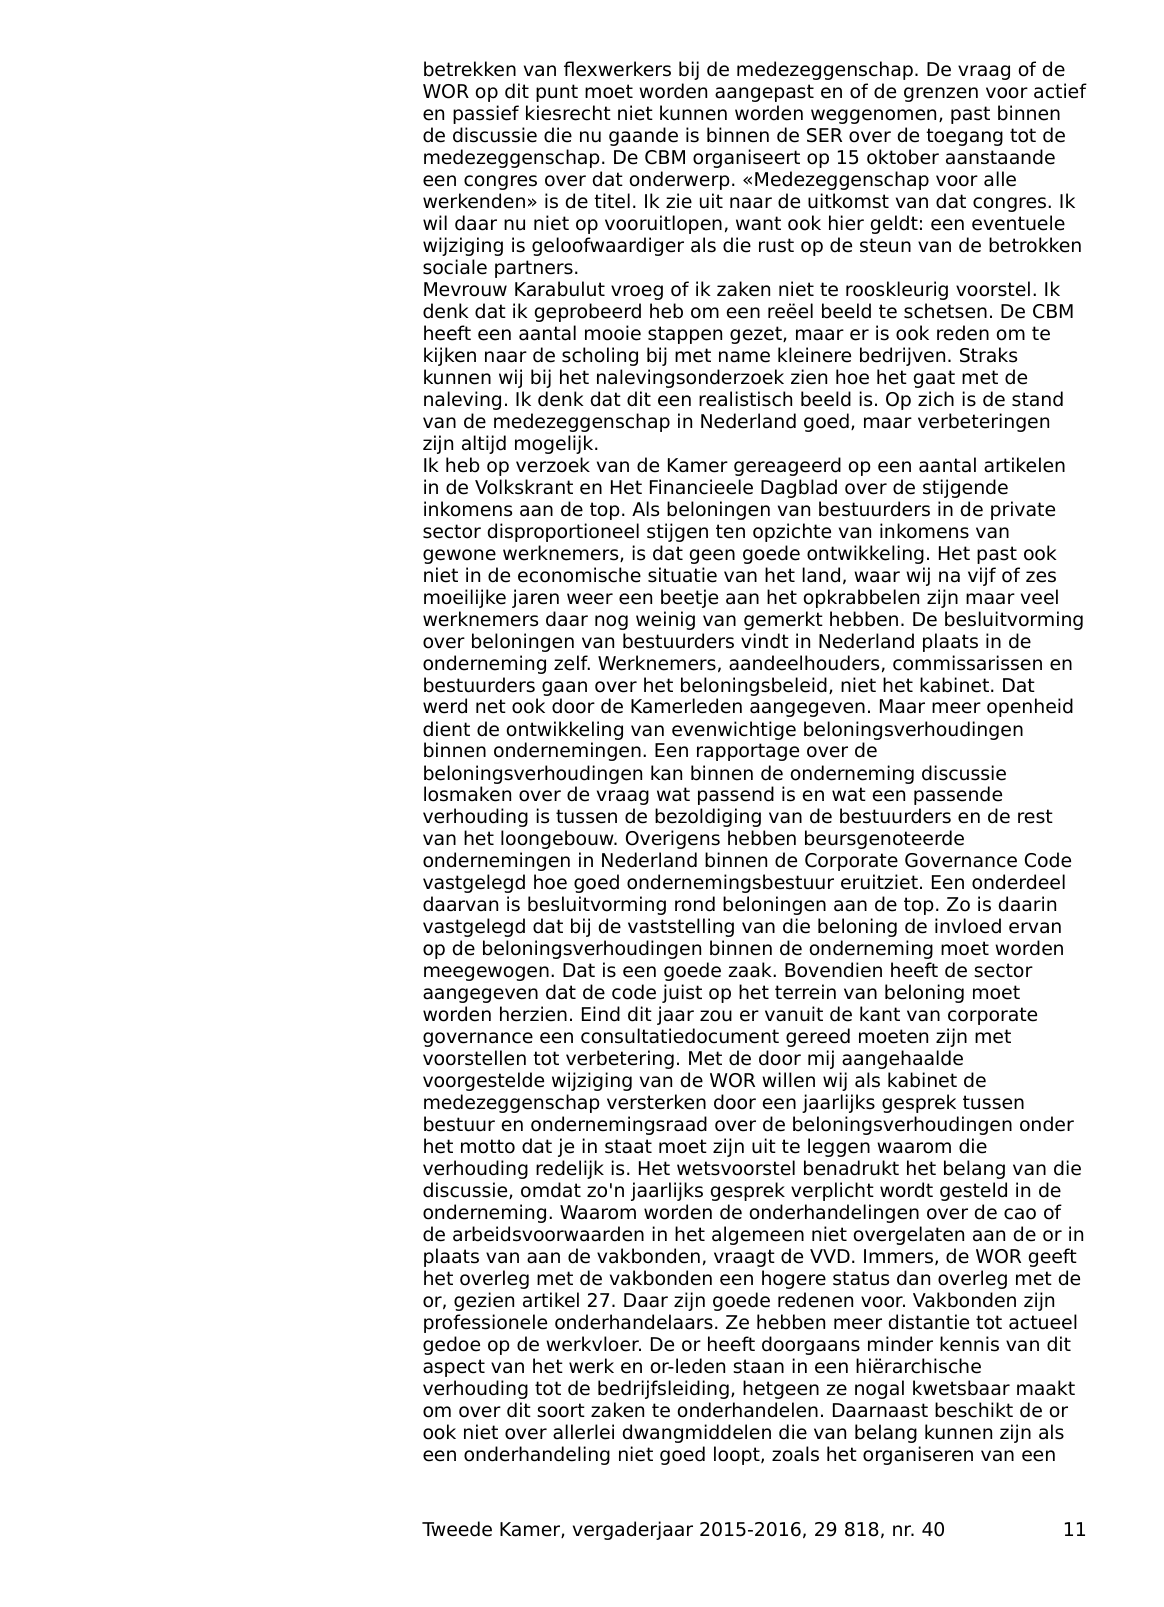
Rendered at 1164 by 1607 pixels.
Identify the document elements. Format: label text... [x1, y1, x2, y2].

text betrekken van flexwerkers bij de medezeggenschap. De vraag of de WOR op dit punt moet worden aangepast en of de grenzen voor actief en passief kiesrecht niet kunnen worden weggenomen, past binnen de discussie die nu gaande is binnen de SER over de toegang tot de medezeggenschap. De CBM organiseert op 15 oktober aanstaande een congres over dat onderwerp. «Medezeggenschap voor alle werkenden» is de titel. Ik zie uit naar de uitkomst van dat congres. Ik wil daar nu niet op vooruitlopen, want ook hier geldt: een eventuele wijziging is geloofwaardiger als die rust op de steun van de betrokken sociale partners. [422, 59, 1087, 279]
text Mevrouw Karabulut vroeg of ik zaken niet te rooskleurig voorstel. Ik denk dat ik geprobeerd heb om een reëel beeld te schetsen. De CBM heeft een aantal mooie stappen gezet, maar er is ook reden om te kijken naar de scholing bij met name kleinere bedrijven. Straks kunnen wij bij het nalevingsonderzoek zien hoe het gaat met de naleving. Ik denk dat dit een realistisch beeld is. Op zich is de stand van de medezeggenschap in Nederland goed, maar verbeteringen zijn altijd mogelijk. [422, 279, 1087, 455]
text Ik heb op verzoek van de Kamer gereageerd op een aantal artikelen in de Volkskrant en Het Financieele Dagblad over de stijgende inkomens aan de top. Als beloningen van bestuurders in de private sector disproportioneel stijgen ten opzichte van inkomens van gewone werknemers, is dat geen goede ontwikkeling. Het past ook niet in de economische situatie van het land, waar wij na vijf of zes moeilijke jaren weer een beetje aan het opkrabbelen zijn maar veel werknemers daar nog weinig van gemerkt hebben. De besluitvorming over beloningen van bestuurders vindt in Nederland plaats in de onderneming zelf. Werknemers, aandeelhouders, commissarissen en bestuurders gaan over het beloningsbeleid, niet het kabinet. Dat werd net ook door de Kamerleden aangegeven. Maar meer openheid dient de ontwikkeling van evenwichtige beloningsverhoudingen binnen ondernemingen. Een rapportage over de beloningsverhoudingen kan binnen de onderneming discussie losmaken over de vraag wat passend is en wat een passende verhouding is tussen de bezoldiging van de bestuurders en de rest van het loongebouw. Overigens hebben beursgenoteerde ondernemingen in Nederland binnen de Corporate Governance Code vastgelegd hoe goed ondernemingsbestuur eruitziet. Een onderdeel daarvan is besluitvorming rond beloningen aan de top. Zo is daarin vastgelegd dat bij de vaststelling van die beloning de invloed ervan op de beloningsverhoudingen binnen de onderneming moet worden meegewogen. Dat is een goede zaak. Bovendien heeft de sector aangegeven dat de code juist op het terrein van beloning moet worden herzien. Eind dit jaar zou er vanuit de kant van corporate governance een consultatiedocument gereed moeten zijn met voorstellen tot verbetering. Met de door mij aangehaalde voorgestelde wijziging van de WOR willen wij als kabinet de medezeggenschap versterken door een jaarlijks gesprek tussen bestuur en ondernemingsraad over de beloningsverhoudingen onder het motto dat je in staat moet zijn uit te leggen waarom die verhouding redelijk is. Het wetsvoorstel benadrukt het belang van die discussie, omdat zo'n jaarlijks gesprek verplicht wordt gesteld in de onderneming. Waarom worden de onderhandelingen over de cao of de arbeidsvoorwaarden in het algemeen niet overgelaten aan de or in plaats van aan de vakbonden, vraagt de VVD. Immers, de WOR geeft het overleg met de vakbonden een hogere status dan overleg met de or, gezien artikel 27. Daar zijn goede redenen voor. Vakbonden zijn professionele onderhandelaars. Ze hebben meer distantie tot actueel gedoe op de werkvloer. De or heeft doorgaans minder kennis van dit aspect van het werk en or-leden staan in een hiërarchische verhouding tot de bedrijfsleiding, hetgeen ze nogal kwetsbaar maakt om over dit soort zaken te onderhandelen. Daarnaast beschikt de or ook niet over allerlei dwangmiddelen die van belang kunnen zijn als een onderhandeling niet goed loopt, zoals het organiseren van een [422, 455, 1087, 1466]
